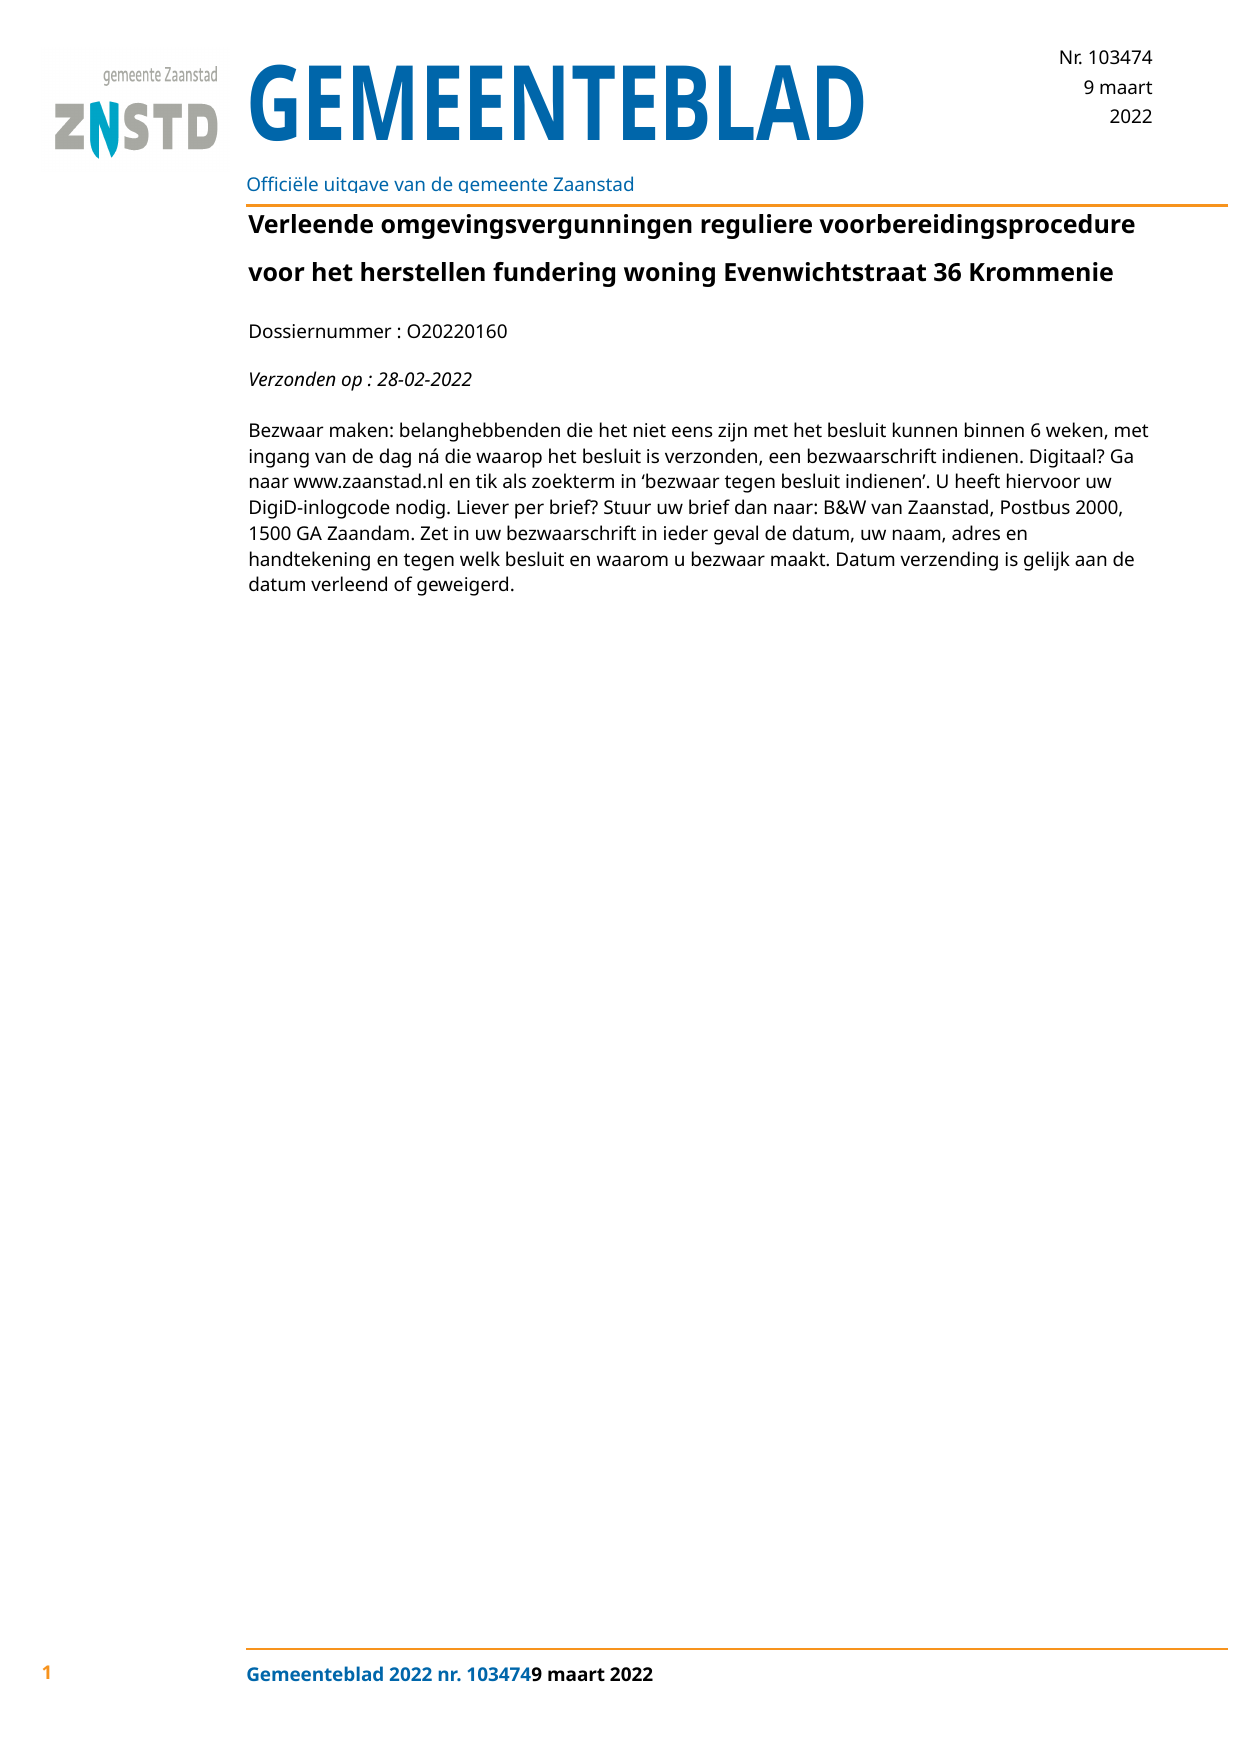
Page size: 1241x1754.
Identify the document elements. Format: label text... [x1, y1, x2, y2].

text Verleende omgevingsvergunningen reguliere voorbereidingsprocedure voor het herstellen fundering woning Evenwichtstraat 36 Krommenie [248, 207, 1152, 288]
text Bezwaar maken: belanghebbenden die het niet eens zijn met het besluit kunnen binnen 6 weken, met ingang van de dag ná die waarop het besluit is verzonden, een bezwaarschrift indienen. Digitaal? Ga naar www.zaanstad.nl en tik als zoekterm in ‘bezwaar tegen besluit indienen’. U heeft hiervoor uw DigiD-inlogcode nodig. Liever per brief? Stuur uw brief dan naar: B&W van Zaanstad, Postbus 2000, 1500 GA Zaandam. Zet in uw bezwaarschrift in ieder geval de datum, uw naam, adres en handtekening en tegen welk besluit en waarom u bezwaar maakt. Datum verzending is gelijk aan de datum verleend of geweigerd. [248, 417, 1152, 597]
text Verzonden op : 28-02-2022 [248, 366, 1152, 391]
text Dossiernummer : O20220160 [248, 318, 1152, 344]
picture [41, 47, 231, 172]
